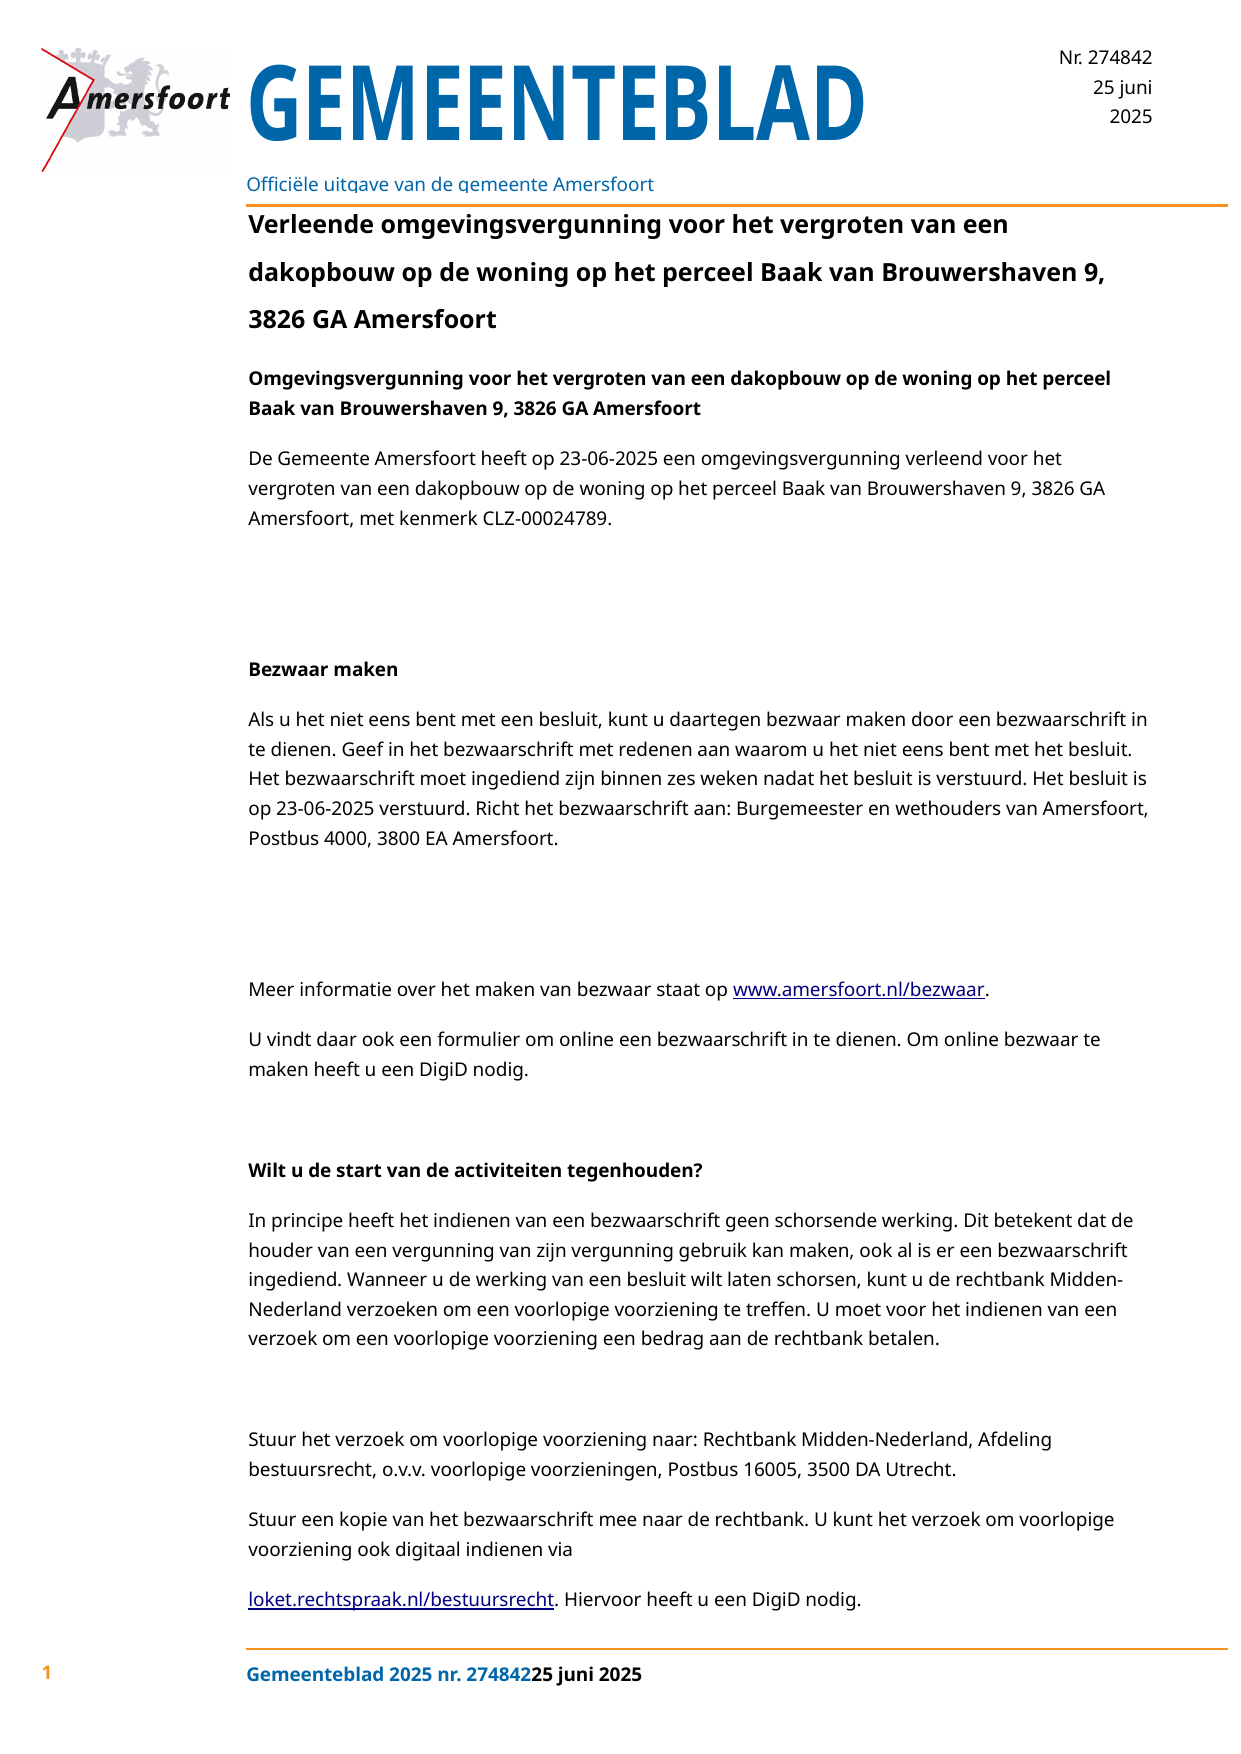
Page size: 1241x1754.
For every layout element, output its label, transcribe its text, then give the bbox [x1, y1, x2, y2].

text loket.rechtspraak.nl/bestuursrecht. Hiervoor heeft u een DigiD nodig. [248, 1586, 1152, 1612]
text U vindt daar ook een formulier om online een bezwaarschrift in te dienen. Om online bezwaar te maken heeft u een DigiD nodig. [248, 1026, 1152, 1082]
text Stuur een kopie van het bezwaarschrift mee naar de rechtbank. U kunt het verzoek om voorlopige voorziening ook digitaal indienen via [248, 1506, 1152, 1562]
picture [41, 47, 231, 172]
text Stuur het verzoek om voorlopige voorziening naar: Rechtbank Midden-Nederland, Afdeling bestuursrecht, o.v.v. voorlopige voorzieningen, Postbus 16005, 3500 DA Utrecht. [248, 1426, 1152, 1482]
text Wilt u de start van de activiteiten tegenhouden? [248, 1157, 1152, 1182]
text De Gemeente Amersfoort heeft op 23-06-2025 een omgevingsvergunning verleend voor het vergroten van een dakopbouw op de woning op het perceel Baak van Brouwershaven 9, 3826 GA Amersfoort, met kenmerk CLZ-00024789. [248, 446, 1152, 530]
text Bezwaar maken [248, 656, 1152, 682]
text Als u het niet eens bent met een besluit, kunt u daartegen bezwaar maken door een bezwaarschrift in te dienen. Geef in het bezwaarschrift met redenen aan waarom u het niet eens bent met het besluit. Het bezwaarschrift moet ingediend zijn binnen zes weken nadat het besluit is verstuurd. Het besluit is op 23-06-2025 verstuurd. Richt het bezwaarschrift aan: Burgemeester en wethouders van Amersfoort, Postbus 4000, 3800 EA Amersfoort. [248, 706, 1152, 850]
text In principe heeft het indienen van een bezwaarschrift geen schorsende werking. Dit betekent dat de houder van een vergunning van zijn vergunning gebruik kan maken, ook al is er een bezwaarschrift ingediend. Wanneer u de werking van een besluit wilt laten schorsen, kunt u de rechtbank Midden-Nederland verzoeken om een voorlopige voorziening te treffen. U moet voor het indienen van een verzoek om een voorlopige voorziening een bedrag aan de rechtbank betalen. [248, 1207, 1152, 1351]
text Verleende omgevingsvergunning voor het vergroten van een dakopbouw op de woning op het perceel Baak van Brouwershaven 9, 3826 GA Amersfoort [248, 207, 1152, 336]
text Meer informatie over het maken van bezwaar staat op www.amersfoort.nl/bezwaar. [248, 976, 1152, 1002]
text Omgevingsvergunning voor het vergroten van een dakopbouw op de woning op het perceel Baak van Brouwershaven 9, 3826 GA Amersfoort [248, 366, 1152, 421]
